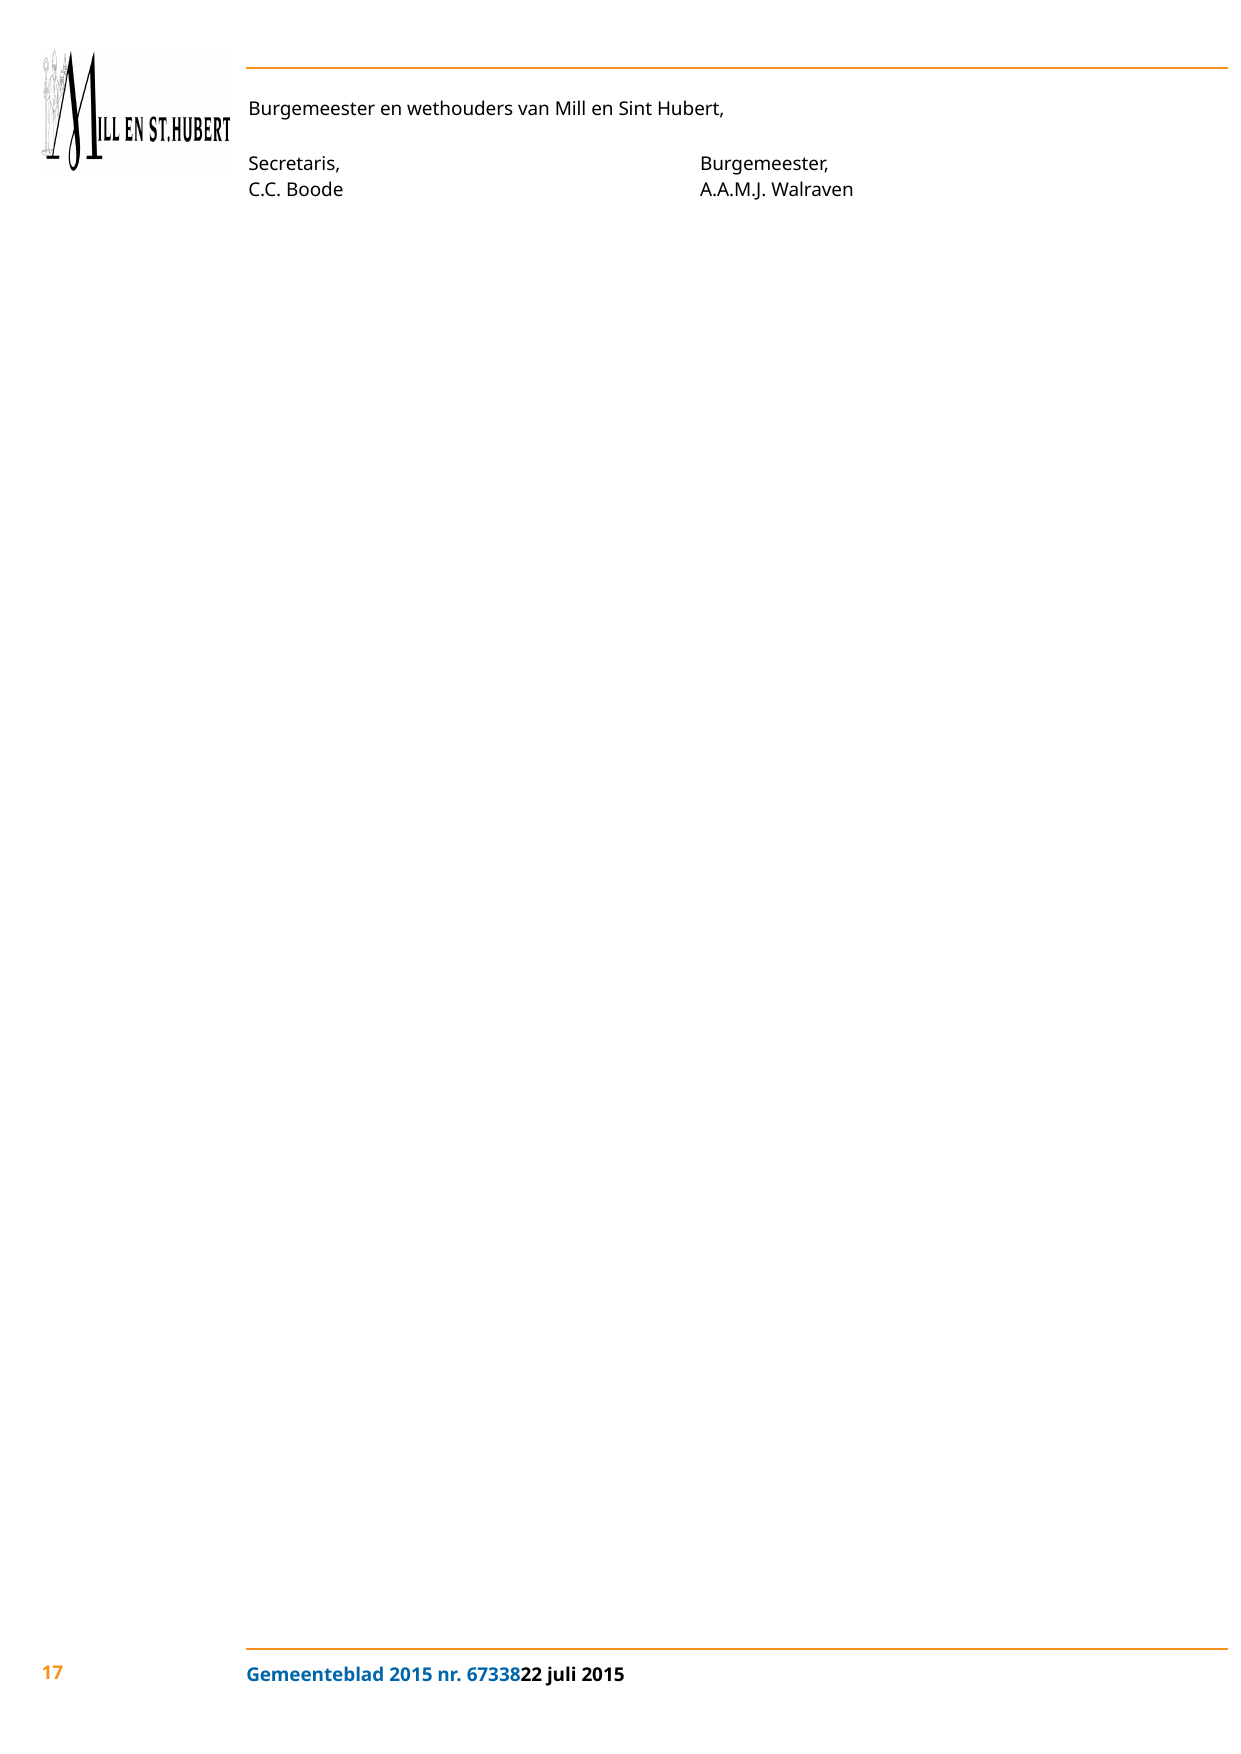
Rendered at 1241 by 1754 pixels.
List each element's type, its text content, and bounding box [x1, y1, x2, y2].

table_cell C.C. Boode [248, 176, 700, 202]
table_header Burgemeester, [700, 150, 1152, 176]
table_cell A.A.M.J. Walraven [700, 176, 1152, 202]
text Burgemeester en wethouders van Mill en Sint Hubert, [248, 95, 1152, 121]
table_header Secretaris, [248, 150, 700, 176]
picture [41, 47, 231, 172]
